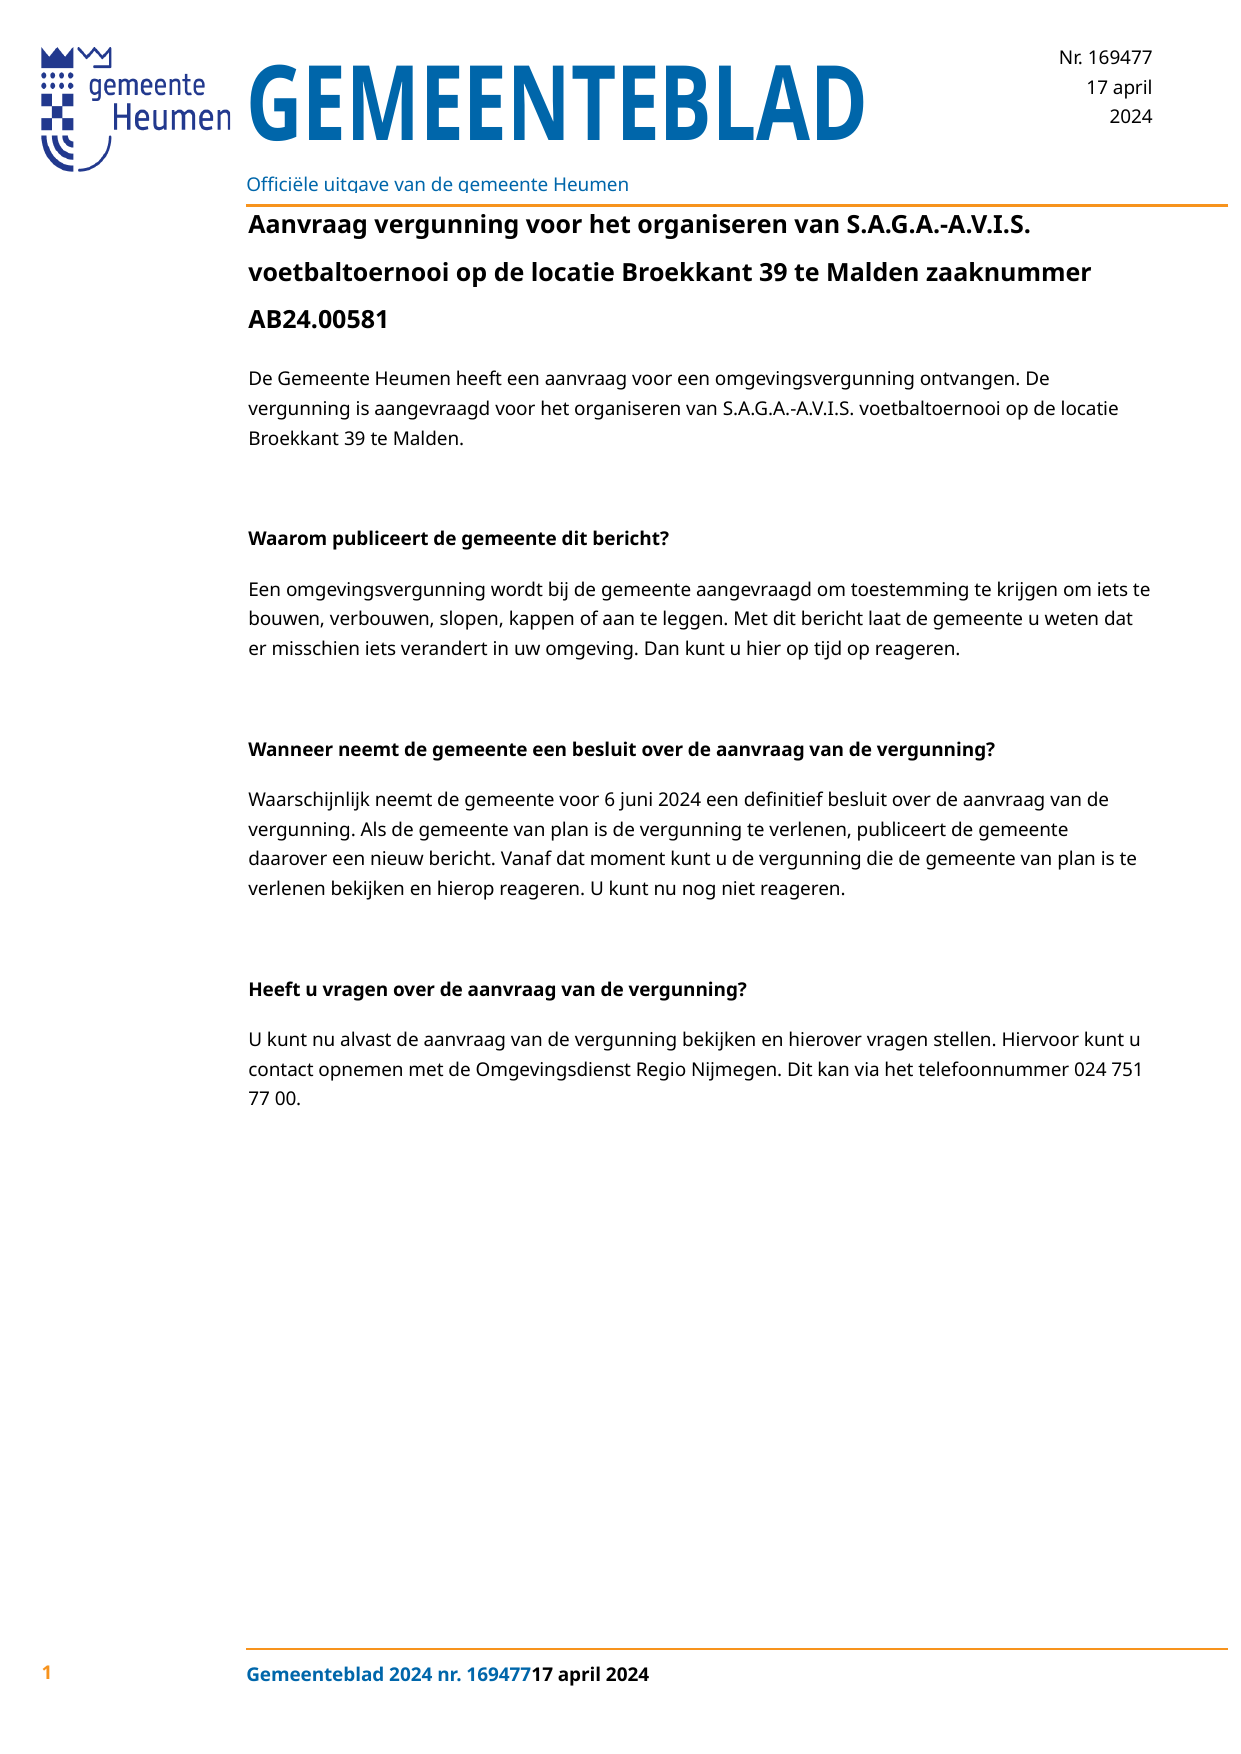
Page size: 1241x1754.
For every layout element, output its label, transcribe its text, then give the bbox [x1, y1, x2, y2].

text Een omgevingsvergunning wordt bij de gemeente aangevraagd om toestemming te krijgen om iets te bouwen, verbouwen, slopen, kappen of aan te leggen. Met dit bericht laat de gemeente u weten dat er misschien iets verandert in uw omgeving. Dan kunt u hier op tijd op reageren. [248, 576, 1152, 661]
text Wanneer neemt de gemeente een besluit over de aanvraag van de vergunning? [248, 736, 1152, 762]
text Waarschijnlijk neemt de gemeente voor 6 juni 2024 een definitief besluit over de aanvraag van de vergunning. Als de gemeente van plan is de vergunning te verlenen, publiceert de gemeente daarover een nieuw bericht. Vanaf dat moment kunt u de vergunning die de gemeente van plan is te verlenen bekijken en hierop reageren. U kunt nu nog niet reageren. [248, 786, 1152, 901]
text De Gemeente Heumen heeft een aanvraag voor een omgevingsvergunning ontvangen. De vergunning is aangevraagd voor het organiseren van S.A.G.A.-A.V.I.S. voetbaltoernooi op de locatie Broekkant 39 te Malden. [248, 366, 1152, 450]
text Heeft u vragen over de aanvraag van de vergunning? [248, 976, 1152, 1002]
text U kunt nu alvast de aanvraag van de vergunning bekijken en hierover vragen stellen. Hiervoor kunt u contact opnemen met de Omgevingsdienst Regio Nijmegen. Dit kan via het telefoonnummer 024 751 77 00. [248, 1026, 1152, 1111]
picture [41, 47, 231, 172]
text Aanvraag vergunning voor het organiseren van S.A.G.A.-A.V.I.S. voetbaltoernooi op de locatie Broekkant 39 te Malden zaaknummer AB24.00581 [248, 207, 1152, 336]
text Waarom publiceert de gemeente dit bericht? [248, 526, 1152, 551]
